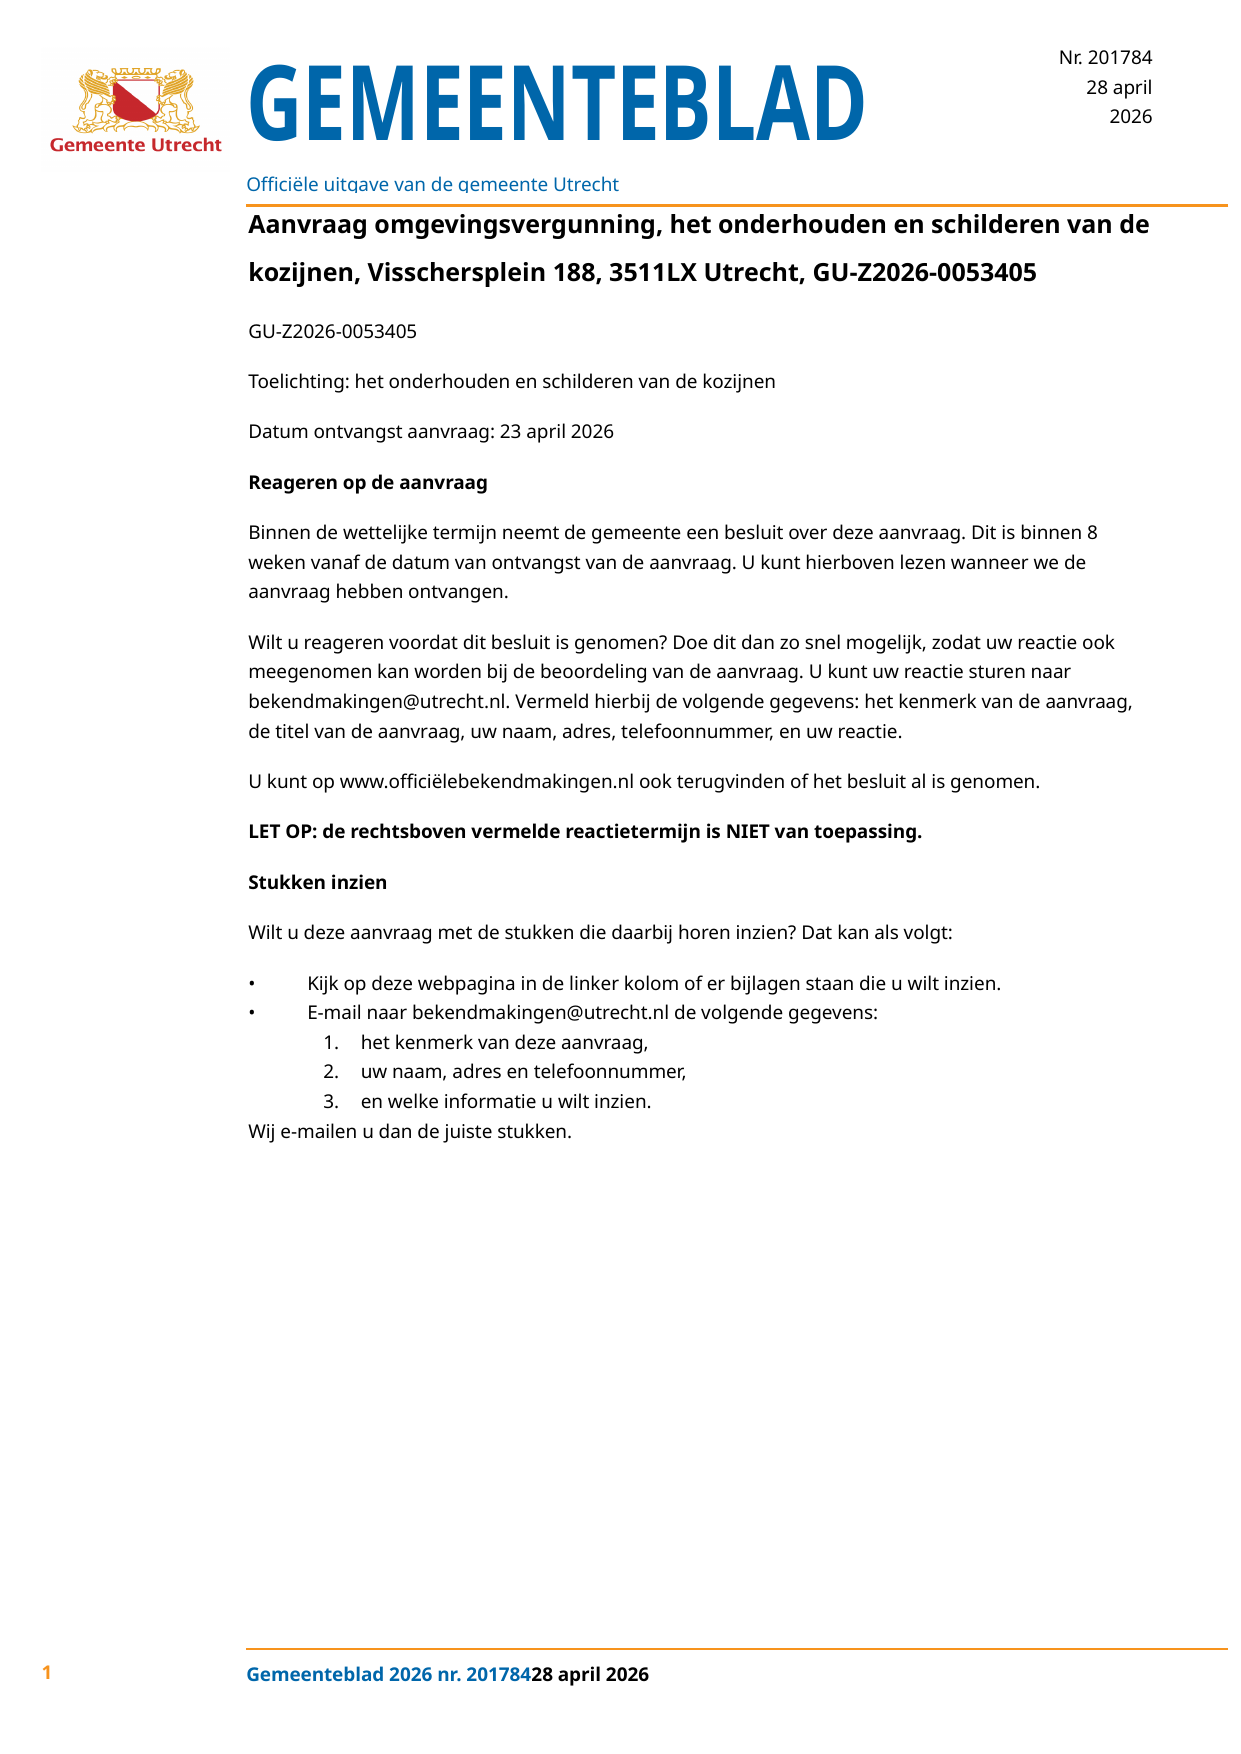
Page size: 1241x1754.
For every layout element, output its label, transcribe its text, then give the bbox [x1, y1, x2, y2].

text Wilt u deze aanvraag met de stukken die daarbij horen inzien? Dat kan als volgt: [248, 919, 1152, 945]
text Stukken inzien [248, 869, 1152, 895]
text Wij e-mailen u dan de juiste stukken. [248, 1118, 1152, 1144]
text Reageren op de aanvraag [248, 469, 1152, 495]
text U kunt op www.officiëlebekendmakingen.nl ook terugvinden of het besluit al is genomen. [248, 768, 1152, 794]
list uw naam, adres en telefoonnummer, [323, 1059, 1152, 1084]
text Wilt u reageren voordat dit besluit is genomen? Doe dit dan zo snel mogelijk, zodat uw reactie ook meegenomen kan worden bij de beoordeling van de aanvraag. U kunt uw reactie sturen naar bekendmakingen@utrecht.nl. Vermeld hierbij de volgende gegevens: het kenmerk van de aanvraag, de titel van de aanvraag, uw naam, adres, telefoonnummer, en uw reactie. [248, 629, 1152, 744]
list het kenmerk van deze aanvraag, [323, 1029, 1152, 1055]
text LET OP: de rechtsboven vermelde reactietermijn is NIET van toepassing. [248, 819, 1152, 844]
list Kijk op deze webpagina in de linker kolom of er bijlagen staan die u wilt inzien. [248, 970, 1152, 996]
text Binnen de wettelijke termijn neemt de gemeente een besluit over deze aanvraag. Dit is binnen 8 weken vanaf de datum van ontvangst van de aanvraag. U kunt hierboven lezen wanneer we de aanvraag hebben ontvangen. [248, 519, 1152, 604]
picture [41, 47, 231, 172]
list en welke informatie u wilt inzien. [323, 1088, 1152, 1114]
text GU-Z2026-0053405 [248, 318, 1152, 344]
text Aanvraag omgevingsvergunning, het onderhouden en schilderen van de kozijnen, Visschersplein 188, 3511LX Utrecht, GU-Z2026-0053405 [248, 207, 1152, 288]
text Datum ontvangst aanvraag: 23 april 2026 [248, 419, 1152, 444]
list E-mail naar bekendmakingen@utrecht.nl de volgende gegevens: [248, 999, 1152, 1025]
text Toelichting: het onderhouden en schilderen van de kozijnen [248, 368, 1152, 394]
